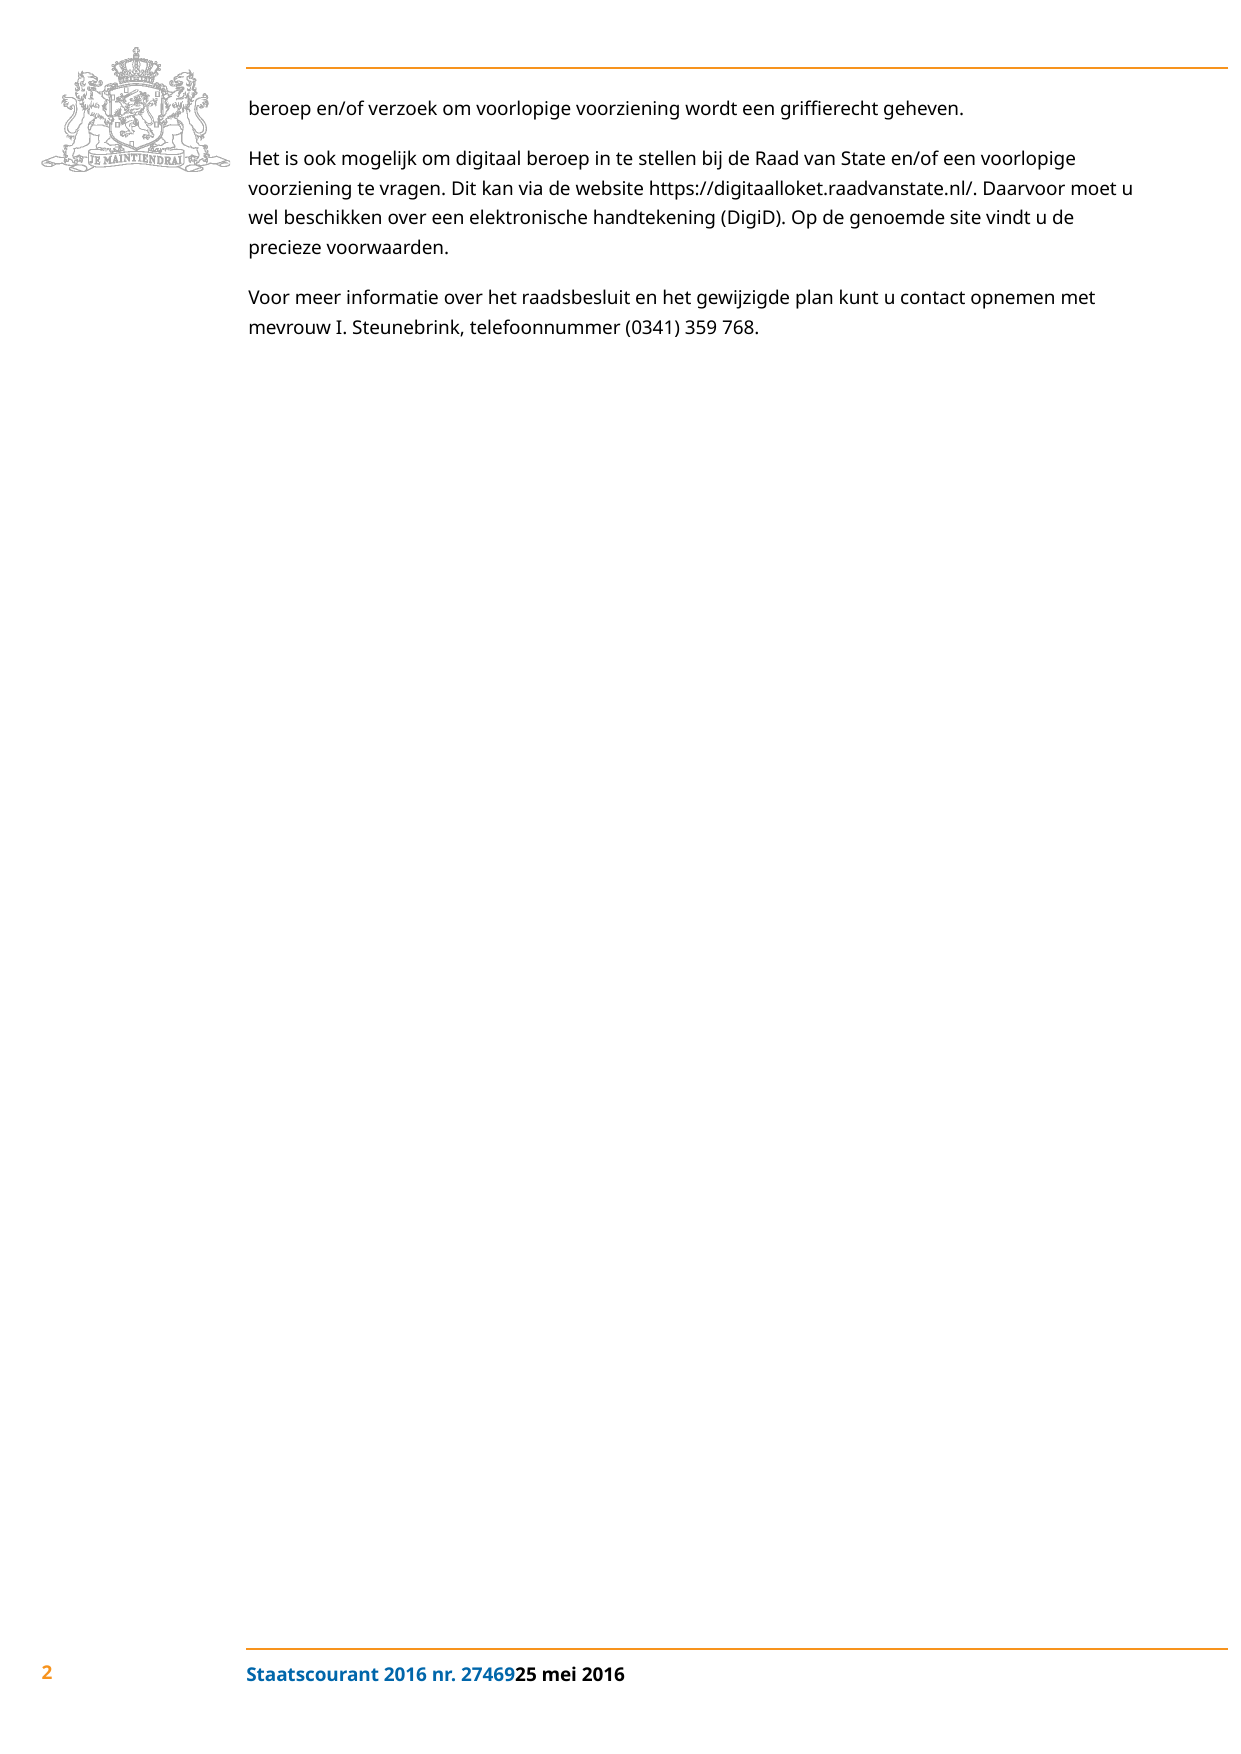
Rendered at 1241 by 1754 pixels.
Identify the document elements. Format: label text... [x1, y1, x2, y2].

picture [41, 47, 231, 172]
text beroep en/of verzoek om voorlopige voorziening wordt een griffierecht geheven. [248, 95, 1152, 121]
text Voor meer informatie over het raadsbesluit en het gewijzigde plan kunt u contact opnemen met mevrouw I. Steunebrink, telefoonnummer (0341) 359 768. [248, 284, 1152, 340]
text Het is ook mogelijk om digitaal beroep in te stellen bij de Raad van State en/of een voorlopige voorziening te vragen. Dit kan via de website https://digitaalloket.raadvanstate.nl/. Daarvoor moet u wel beschikken over een elektronische handtekening (DigiD). Op de genoemde site vindt u de precieze voorwaarden. [248, 145, 1152, 260]
